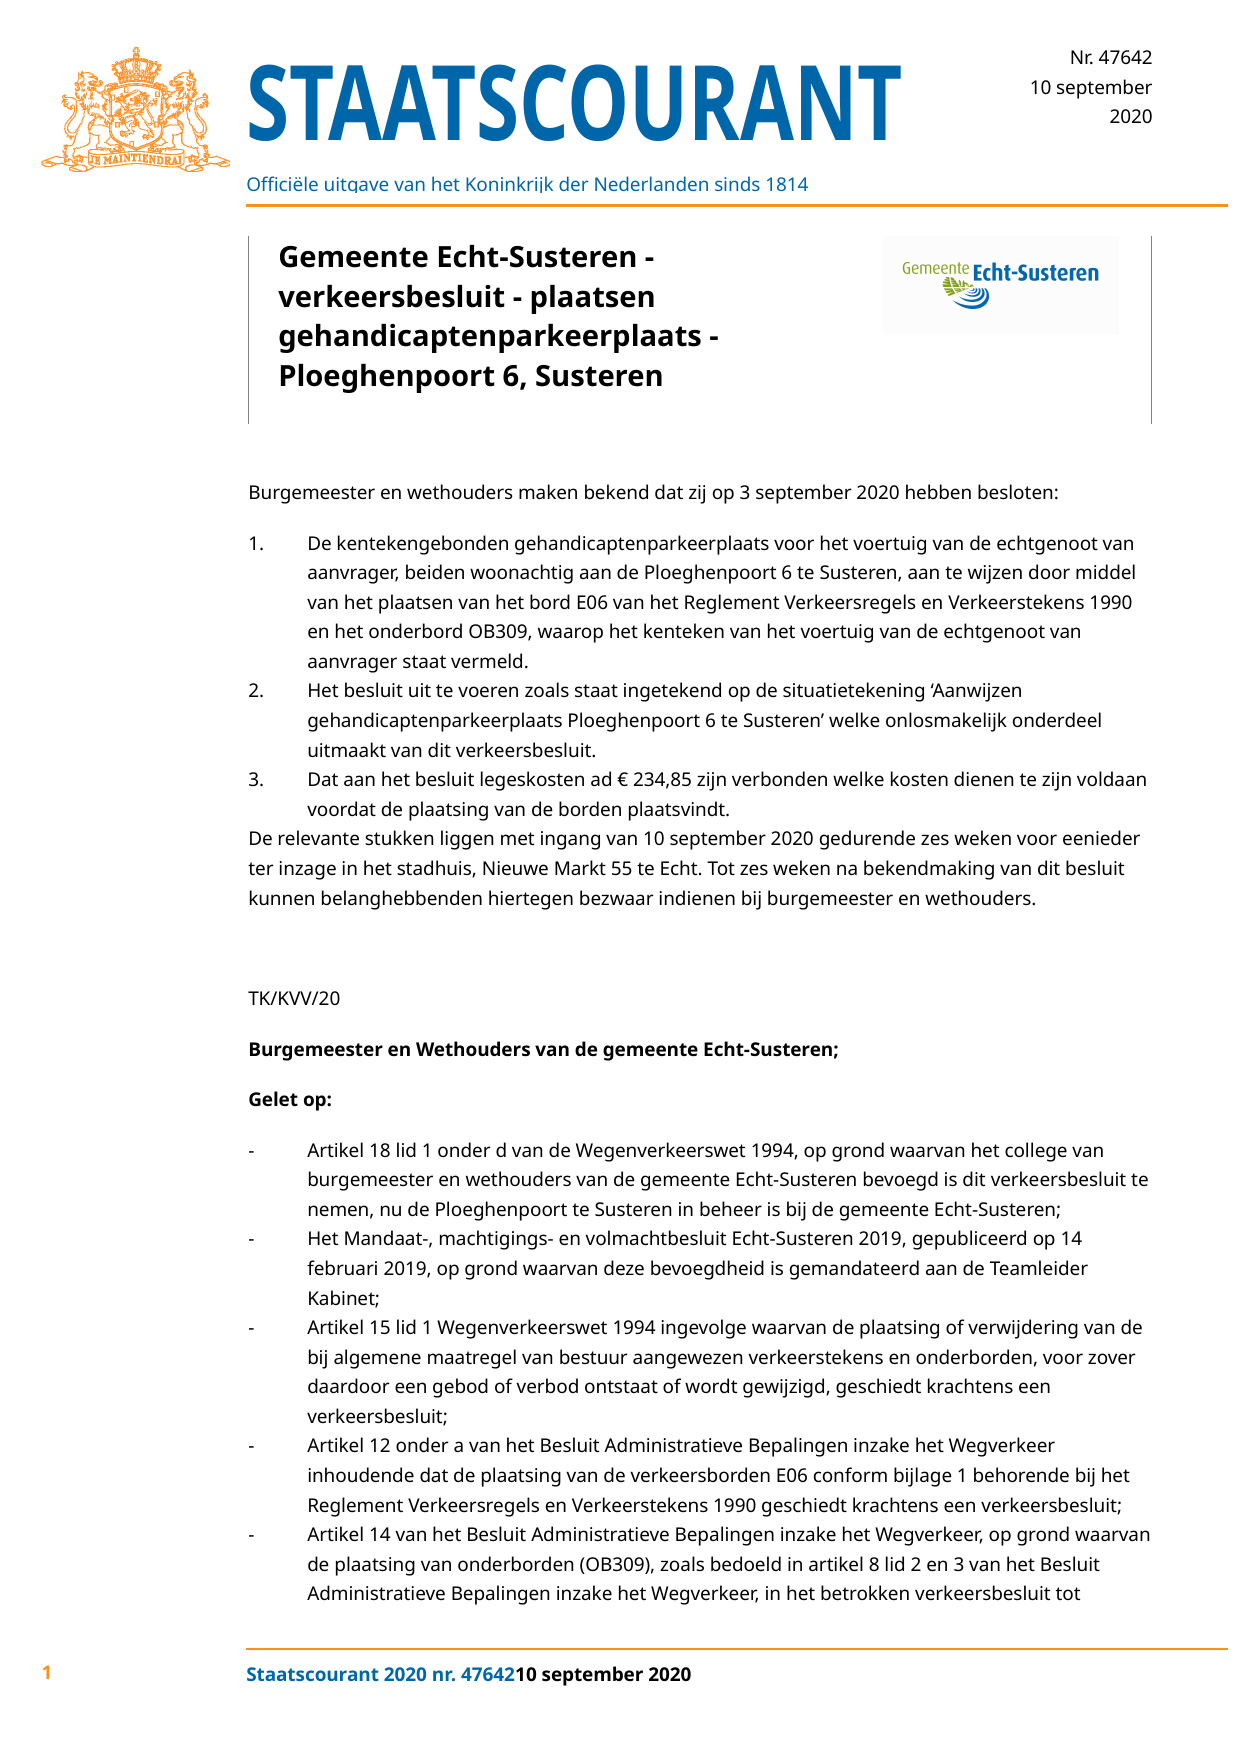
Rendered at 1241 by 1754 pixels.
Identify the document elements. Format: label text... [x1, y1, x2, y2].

table_header Gemeente Echt-Susteren - verkeersbesluit - plaatsen gehandicaptenparkeerplaats - Ploeghenpoort 6, Susteren [249, 236, 850, 424]
list Artikel 15 lid 1 Wegenverkeerswet 1994 ingevolge waarvan de plaatsing of verwijdering van de bij algemene maatregel van bestuur aangewezen verkeerstekens en onderborden, voor zover daardoor een gebod of verbod ontstaat of wordt gewijzigd, geschiedt krachtens een verkeersbesluit; [248, 1314, 1152, 1429]
list Dat aan het besluit legeskosten ad € 234,85 zijn verbonden welke kosten dienen te zijn voldaan voordat de plaatsing van de borden plaatsvindt. [248, 766, 1152, 822]
text Gelet op: [248, 1086, 1152, 1112]
text De relevante stukken liggen met ingang van 10 september 2020 gedurende zes weken voor eenieder ter inzage in het stadhuis, Nieuwe Markt 55 te Echt. Tot zes weken na bekendmaking van dit besluit kunnen belanghebbenden hiertegen bezwaar indienen bij burgemeester en wethouders. [248, 826, 1152, 911]
table_header [850, 236, 1151, 424]
list Artikel 12 onder a van het Besluit Administratieve Bepalingen inzake het Wegverkeer inhoudende dat de plaatsing van de verkeersborden E06 conform bijlage 1 behorende bij het Reglement Verkeersregels en Verkeerstekens 1990 geschiedt krachtens een verkeersbesluit; [248, 1433, 1152, 1518]
text Burgemeester en Wethouders van de gemeente Echt-Susteren; [248, 1036, 1152, 1062]
picture [41, 47, 231, 172]
picture [882, 236, 1119, 335]
text TK/KVV/20 [248, 986, 1152, 1011]
list Artikel 14 van het Besluit Administratieve Bepalingen inzake het Wegverkeer, op grond waarvan de plaatsing van onderborden (OB309), zoals bedoeld in artikel 8 lid 2 en 3 van het Besluit Administratieve Bepalingen inzake het Wegverkeer, in het betrokken verkeersbesluit tot [248, 1521, 1152, 1606]
list Het besluit uit te voeren zoals staat ingetekend op de situatietekening ‘Aanwijzen gehandicaptenparkeerplaats Ploeghenpoort 6 te Susteren’ welke onlosmakelijk onderdeel uitmaakt van dit verkeersbesluit. [248, 678, 1152, 763]
list De kentekengebonden gehandicaptenparkeerplaats voor het voertuig van de echtgenoot van aanvrager, beiden woonachtig aan de Ploeghenpoort 6 te Susteren, aan te wijzen door middel van het plaatsen van het bord E06 van het Reglement Verkeersregels en Verkeerstekens 1990 en het onderbord OB309, waarop het kenteken van het voertuig van de echtgenoot van aanvrager staat vermeld. [248, 530, 1152, 674]
text Burgemeester en wethouders maken bekend dat zij op 3 september 2020 hebben besloten: [248, 479, 1152, 505]
list Artikel 18 lid 1 onder d van de Wegenverkeerswet 1994, op grond waarvan het college van burgemeester en wethouders van de gemeente Echt-Susteren bevoegd is dit verkeersbesluit te nemen, nu de Ploeghenpoort te Susteren in beheer is bij de gemeente Echt-Susteren; [248, 1137, 1152, 1222]
list Het Mandaat-, machtigings- en volmachtbesluit Echt-Susteren 2019, gepubliceerd op 14 februari 2019, op grond waarvan deze bevoegdheid is gemandateerd aan de Teamleider Kabinet; [248, 1226, 1152, 1311]
